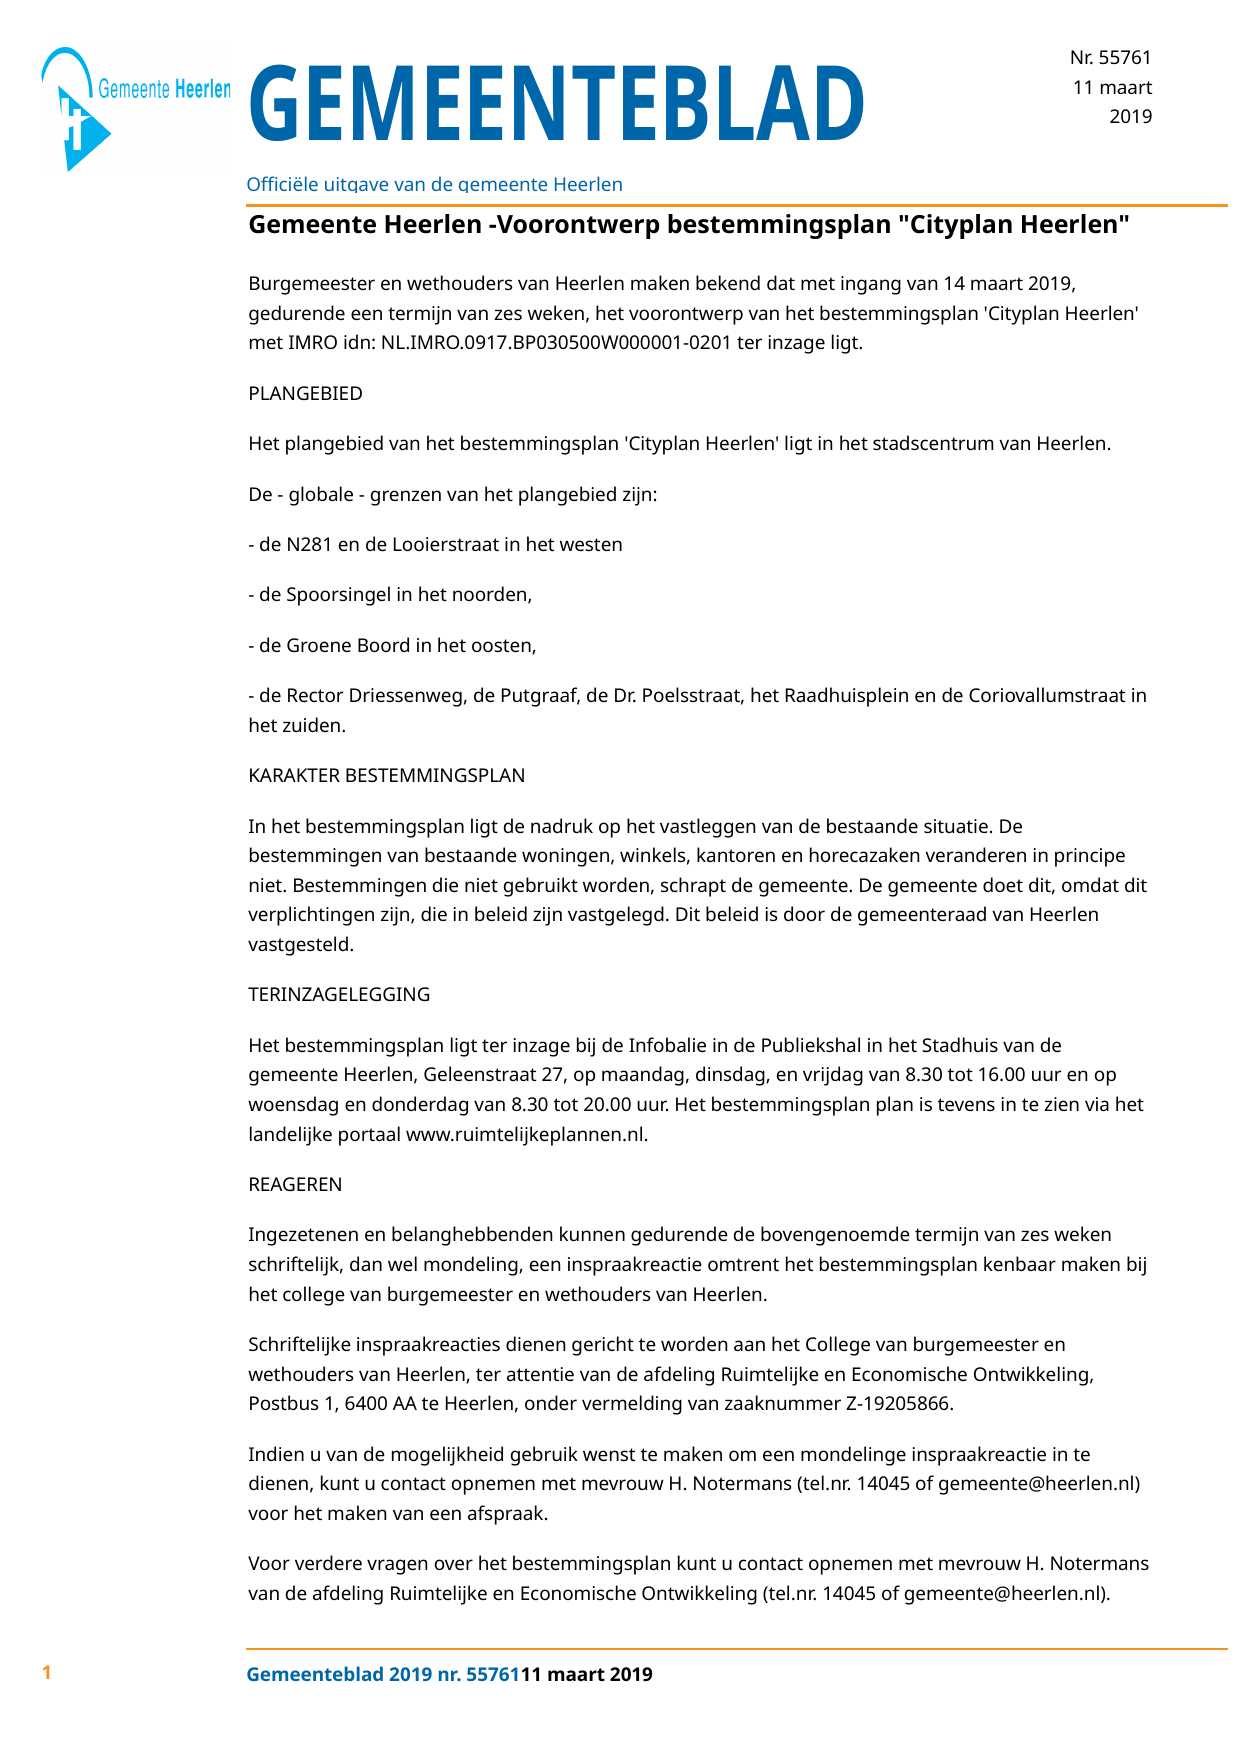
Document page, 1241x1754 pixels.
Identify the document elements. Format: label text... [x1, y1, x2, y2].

text - de Groene Boord in het oosten, [248, 632, 1152, 658]
text Het plangebied van het bestemmingsplan 'Cityplan Heerlen' ligt in het stadscentrum van Heerlen. [248, 430, 1152, 456]
text REAGEREN [248, 1171, 1152, 1197]
text De - globale - grenzen van het plangebied zijn: [248, 481, 1152, 506]
text In het bestemmingsplan ligt de nadruk op het vastleggen van de bestaande situatie. De bestemmingen van bestaande woningen, winkels, kantoren en horecazaken veranderen in principe niet. Bestemmingen die niet gebruikt worden, schrapt de gemeente. De gemeente doet dit, omdat dit verplichtingen zijn, die in beleid zijn vastgelegd. Dit beleid is door de gemeenteraad van Heerlen vastgesteld. [248, 813, 1152, 957]
picture [41, 47, 58, 70]
text Indien u van de mogelijkheid gebruik wenst te maken om een mondelinge inspraakreactie in te dienen, kunt u contact opnemen met mevrouw H. Notermans (tel.nr. 14045 of gemeente@heerlen.nl) voor het maken van een afspraak. [248, 1441, 1152, 1526]
text Het bestemmingsplan ligt ter inzage bij de Infobalie in de Publiekshal in het Stadhuis van de gemeente Heerlen, Geleenstraat 27, op maandag, dinsdag, en vrijdag van 8.30 tot 16.00 uur en op woensdag en donderdag van 8.30 tot 20.00 uur. Het bestemmingsplan plan is tevens in te zien via het landelijke portaal www.ruimtelijkeplannen.nl. [248, 1032, 1152, 1146]
text - de Spoorsingel in het noorden, [248, 582, 1152, 607]
text Gemeente Heerlen -Voorontwerp bestemmingsplan "Cityplan Heerlen" [248, 207, 1152, 241]
text Burgemeester en wethouders van Heerlen maken bekend dat met ingang van 14 maart 2019, gedurende een termijn van zes weken, het voorontwerp van het bestemmingsplan 'Cityplan Heerlen' met IMRO idn: NL.IMRO.0917.BP030500W000001-0201 ter inzage ligt. [248, 270, 1152, 355]
text Schriftelijke inspraakreacties dienen gericht te worden aan het College van burgemeester en wethouders van Heerlen, ter attentie van de afdeling Ruimtelijke en Economische Ontwikkeling, Postbus 1, 6400 AA te Heerlen, onder vermelding van zaaknummer Z-19205866. [248, 1331, 1152, 1416]
text KARAKTER BESTEMMINGSPLAN [248, 762, 1152, 788]
text Voor verdere vragen over het bestemmingsplan kunt u contact opnemen met mevrouw H. Notermans van de afdeling Ruimtelijke en Economische Ontwikkeling (tel.nr. 14045 of gemeente@heerlen.nl). [248, 1550, 1152, 1606]
text - de N281 en de Looierstraat in het westen [248, 531, 1152, 557]
text PLANGEBIED [248, 380, 1152, 406]
text Ingezetenen en belanghebbenden kunnen gedurende de bovengenoemde termijn van zes weken schriftelijk, dan wel mondeling, een inspraakreactie omtrent het bestemmingsplan kenbaar maken bij het college van burgemeester en wethouders van Heerlen. [248, 1222, 1152, 1306]
picture [41, 47, 231, 172]
text - de Rector Driessenweg, de Putgraaf, de Dr. Poelsstraat, het Raadhuisplein en de Coriovallumstraat in het zuiden. [248, 682, 1152, 738]
text TERINZAGELEGGING [248, 982, 1152, 1007]
